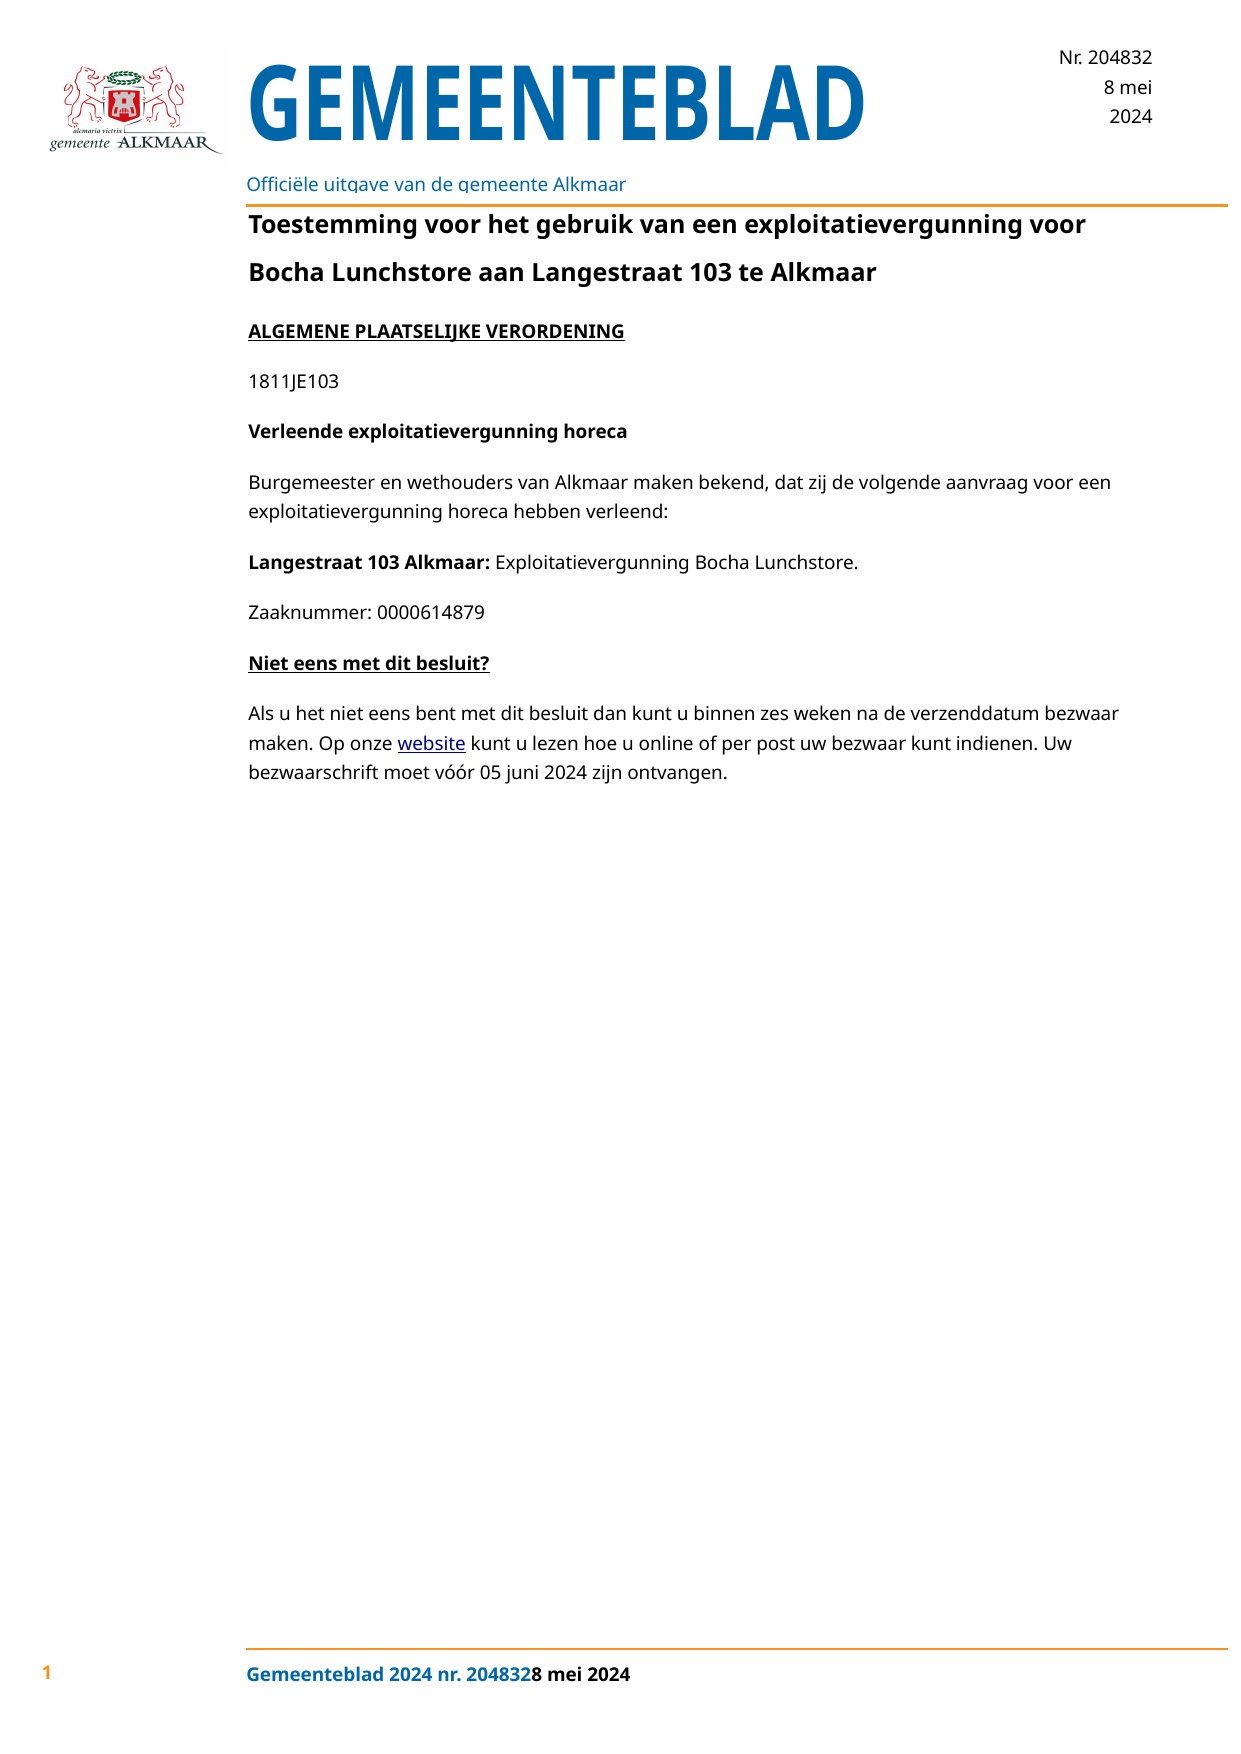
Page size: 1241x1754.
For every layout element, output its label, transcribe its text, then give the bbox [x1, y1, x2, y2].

text Burgemeester en wethouders van Alkmaar maken bekend, dat zij de volgende aanvraag voor een exploitatievergunning horeca hebben verleend: [248, 469, 1152, 524]
text ALGEMENE PLAATSELIJKE VERORDENING [248, 318, 1152, 344]
text Niet eens met dit besluit? [248, 650, 1152, 676]
text Als u het niet eens bent met dit besluit dan kunt u binnen zes weken na de verzenddatum bezwaar maken. Op onze website kunt u lezen hoe u online of per post uw bezwaar kunt indienen. Uw bezwaarschrift moet vóór 05 juni 2024 zijn ontvangen. [248, 700, 1152, 785]
text Toestemming voor het gebruik van een exploitatievergunning voor Bocha Lunchstore aan Langestraat 103 te Alkmaar [248, 207, 1152, 288]
text Verleende exploitatievergunning horeca [248, 419, 1152, 444]
picture [41, 47, 231, 172]
text Zaaknummer: 0000614879 [248, 599, 1152, 625]
text Langestraat 103 Alkmaar: Exploitatievergunning Bocha Lunchstore. [248, 549, 1152, 575]
text 1811JE103 [248, 368, 1152, 394]
